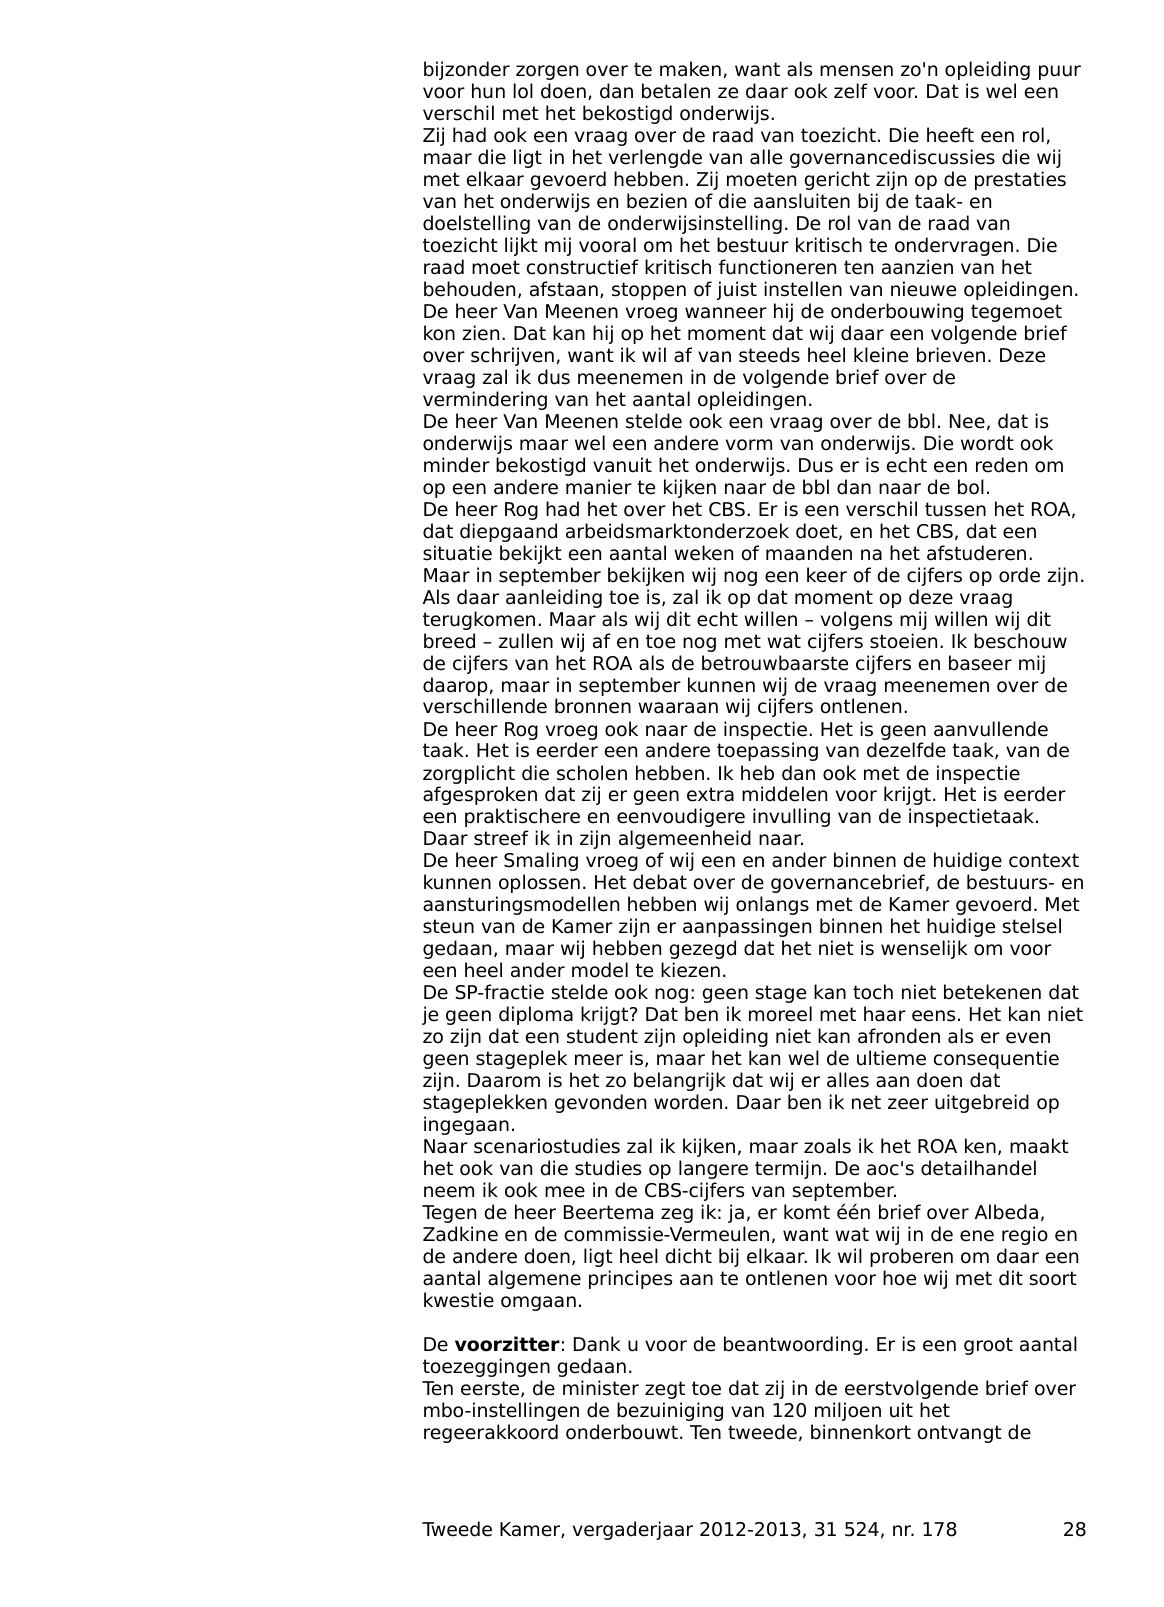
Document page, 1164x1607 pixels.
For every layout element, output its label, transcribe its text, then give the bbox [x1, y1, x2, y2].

text Tegen de heer Beertema zeg ik: ja, er komt één brief over Albeda, Zadkine en de commissie-Vermeulen, want wat wij in de ene regio en de andere doen, ligt heel dicht bij elkaar. Ik wil proberen om daar een aantal algemene principes aan te ontlenen voor hoe wij met dit soort kwestie omgaan. [422, 1202, 1087, 1312]
text Ten eerste, de minister zegt toe dat zij in de eerstvolgende brief over mbo-instellingen de bezuiniging van 120 miljoen uit het regeerakkoord onderbouwt. Ten tweede, binnenkort ontvangt de [422, 1378, 1087, 1444]
text bijzonder zorgen over te maken, want als mensen zo'n opleiding puur voor hun lol doen, dan betalen ze daar ook zelf voor. Dat is wel een verschil met het bekostigd onderwijs. [422, 59, 1087, 125]
text De heer Rog had het over het CBS. Er is een verschil tussen het ROA, dat diepgaand arbeidsmarktonderzoek doet, en het CBS, dat een situatie bekijkt een aantal weken of maanden na het afstuderen. Maar in september bekijken wij nog een keer of de cijfers op orde zijn. Als daar aanleiding toe is, zal ik op dat moment op deze vraag terugkomen. Maar als wij dit echt willen – volgens mij willen wij dit breed – zullen wij af en toe nog met wat cijfers stoeien. Ik beschouw de cijfers van het ROA als de betrouwbaarste cijfers en baseer mij daarop, maar in september kunnen wij de vraag meenemen over de verschillende bronnen waaraan wij cijfers ontlenen. [422, 499, 1087, 718]
text De heer Van Meenen vroeg wanneer hij de onderbouwing tegemoet kon zien. Dat kan hij op het moment dat wij daar een volgende brief over schrijven, want ik wil af van steeds heel kleine brieven. Deze vraag zal ik dus meenemen in de volgende brief over de vermindering van het aantal opleidingen. [422, 301, 1087, 411]
text De SP-fractie stelde ook nog: geen stage kan toch niet betekenen dat je geen diploma krijgt? Dat ben ik moreel met haar eens. Het kan niet zo zijn dat een student zijn opleiding niet kan afronden als er even geen stageplek meer is, maar het kan wel de ultieme consequentie zijn. Daarom is het zo belangrijk dat wij er alles aan doen dat stageplekken gevonden worden. Daar ben ik net zeer uitgebreid op ingegaan. [422, 982, 1087, 1136]
text De heer Van Meenen stelde ook een vraag over de bbl. Nee, dat is onderwijs maar wel een andere vorm van onderwijs. Die wordt ook minder bekostigd vanuit het onderwijs. Dus er is echt een reden om op een andere manier te kijken naar de bbl dan naar de bol. [422, 411, 1087, 499]
text Naar scenariostudies zal ik kijken, maar zoals ik het ROA ken, maakt het ook van die studies op langere termijn. De aoc's detailhandel neem ik ook mee in de CBS-cijfers van september. [422, 1136, 1087, 1202]
text De heer Smaling vroeg of wij een en ander binnen de huidige context kunnen oplossen. Het debat over de governancebrief, de bestuurs- en aansturingsmodellen hebben wij onlangs met de Kamer gevoerd. Met steun van de Kamer zijn er aanpassingen binnen het huidige stelsel gedaan, maar wij hebben gezegd dat het niet is wenselijk om voor een heel ander model te kiezen. [422, 850, 1087, 982]
text Zij had ook een vraag over de raad van toezicht. Die heeft een rol, maar die ligt in het verlengde van alle governancediscussies die wij met elkaar gevoerd hebben. Zij moeten gericht zijn op de prestaties van het onderwijs en bezien of die aansluiten bij de taak- en doelstelling van de onderwijsinstelling. De rol van de raad van toezicht lijkt mij vooral om het bestuur kritisch te ondervragen. Die raad moet constructief kritisch functioneren ten aanzien van het behouden, afstaan, stoppen of juist instellen van nieuwe opleidingen. [422, 125, 1087, 301]
text De voorzitter: Dank u voor de beantwoording. Er is een groot aantal toezeggingen gedaan. [422, 1334, 1087, 1378]
text De heer Rog vroeg ook naar de inspectie. Het is geen aanvullende taak. Het is eerder een andere toepassing van dezelfde taak, van de zorgplicht die scholen hebben. Ik heb dan ook met de inspectie afgesproken dat zij er geen extra middelen voor krijgt. Het is eerder een praktischere en eenvoudigere invulling van de inspectietaak. Daar streef ik in zijn algemeenheid naar. [422, 718, 1087, 850]
